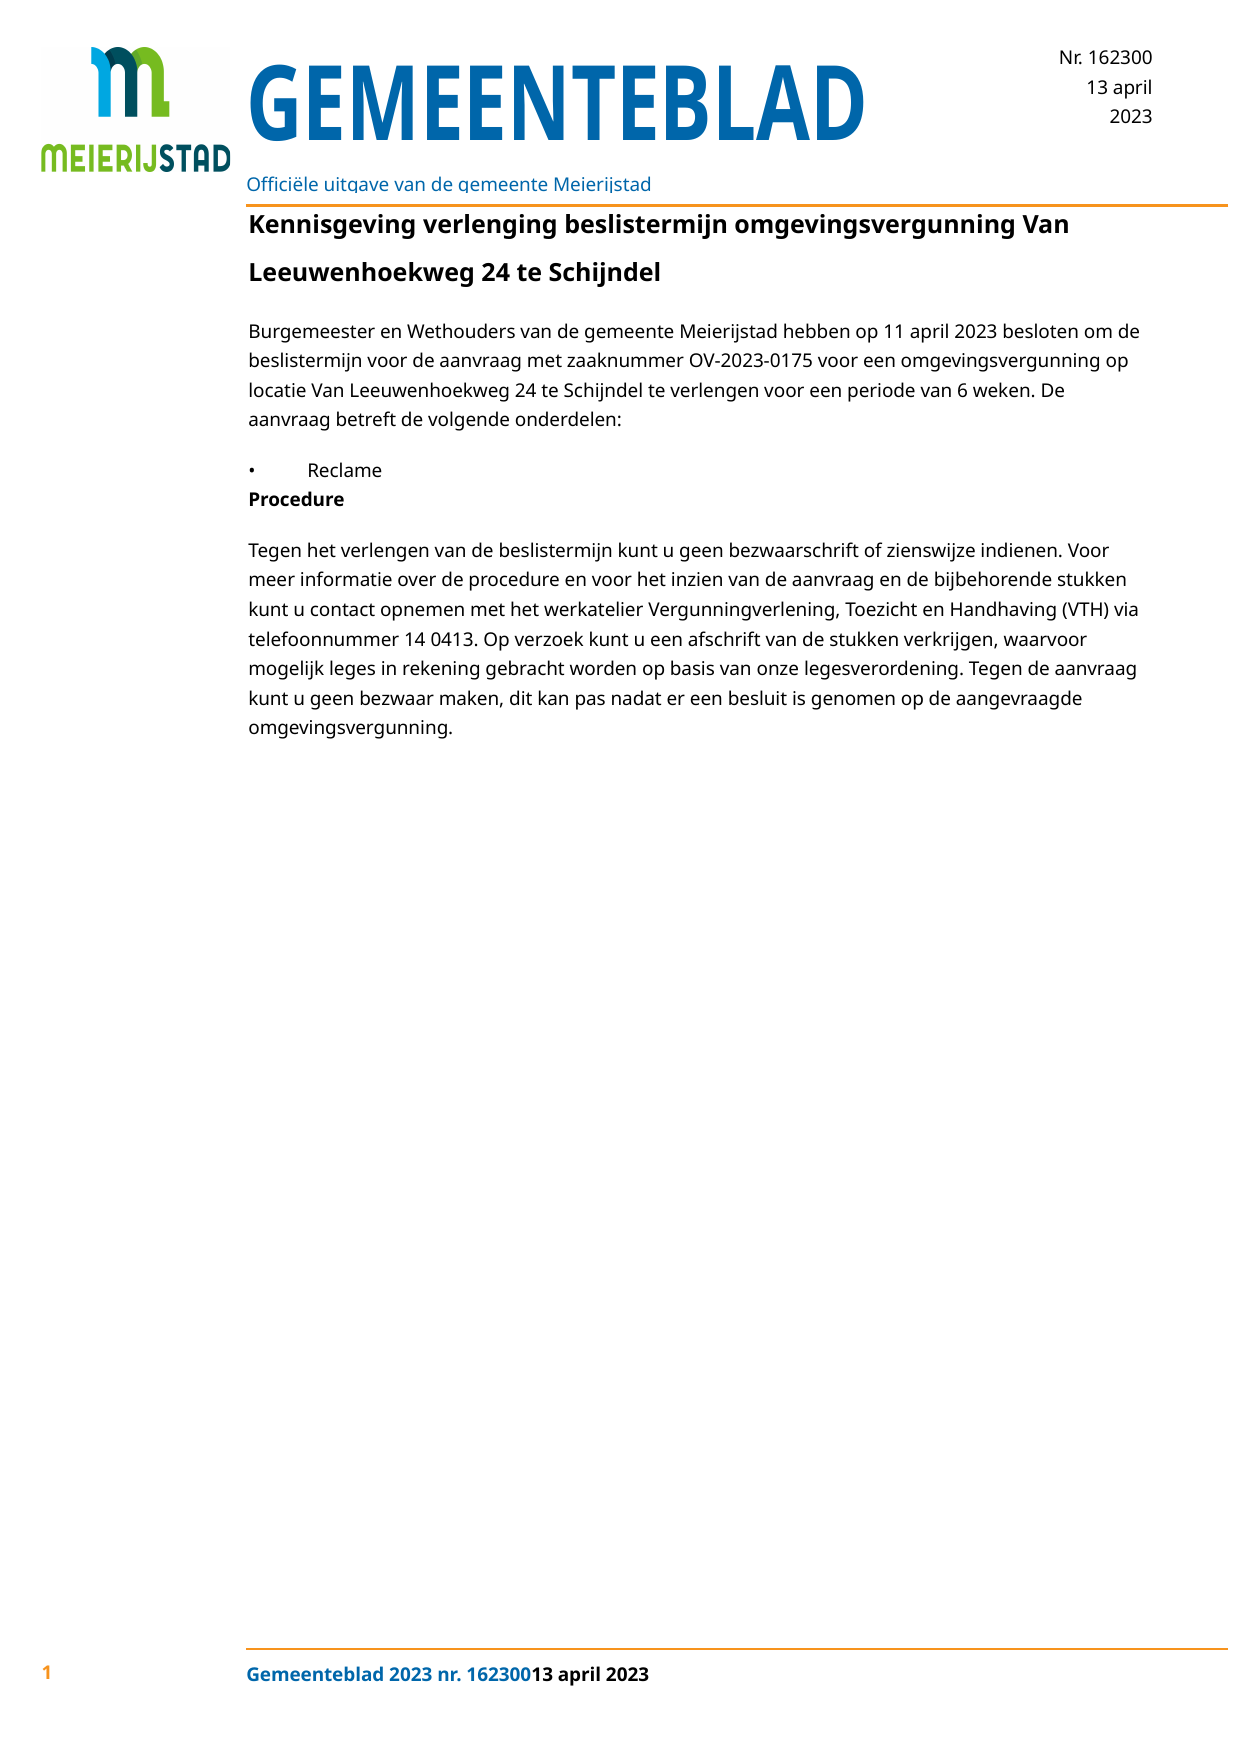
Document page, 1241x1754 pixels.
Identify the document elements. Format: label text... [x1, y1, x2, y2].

text Kennisgeving verlenging beslistermijn omgevingsvergunning Van Leeuwenhoekweg 24 te Schijndel [248, 207, 1152, 288]
text Procedure [248, 487, 1152, 512]
picture [41, 47, 231, 172]
text Tegen het verlengen van de beslistermijn kunt u geen bezwaarschrift of zienswijze indienen. Voor meer informatie over de procedure en voor het inzien van de aanvraag en de bijbehorende stukken kunt u contact opnemen met het werkatelier Vergunningverlening, Toezicht en Handhaving (VTH) via telefoonnummer 14 0413. Op verzoek kunt u een afschrift van de stukken verkrijgen, waarvoor mogelijk leges in rekening gebracht worden op basis van onze legesverordening. Tegen de aanvraag kunt u geen bezwaar maken, dit kan pas nadat er een besluit is genomen op de aangevraagde omgevingsvergunning. [248, 537, 1152, 740]
text Burgemeester en Wethouders van de gemeente Meierijstad hebben op 11 april 2023 besloten om de beslistermijn voor de aanvraag met zaaknummer OV-2023-0175 voor een omgevingsvergunning op locatie Van Leeuwenhoekweg 24 te Schijndel te verlengen voor een periode van 6 weken. De aanvraag betreft de volgende onderdelen: [248, 318, 1152, 432]
list Reclame [248, 457, 1152, 483]
